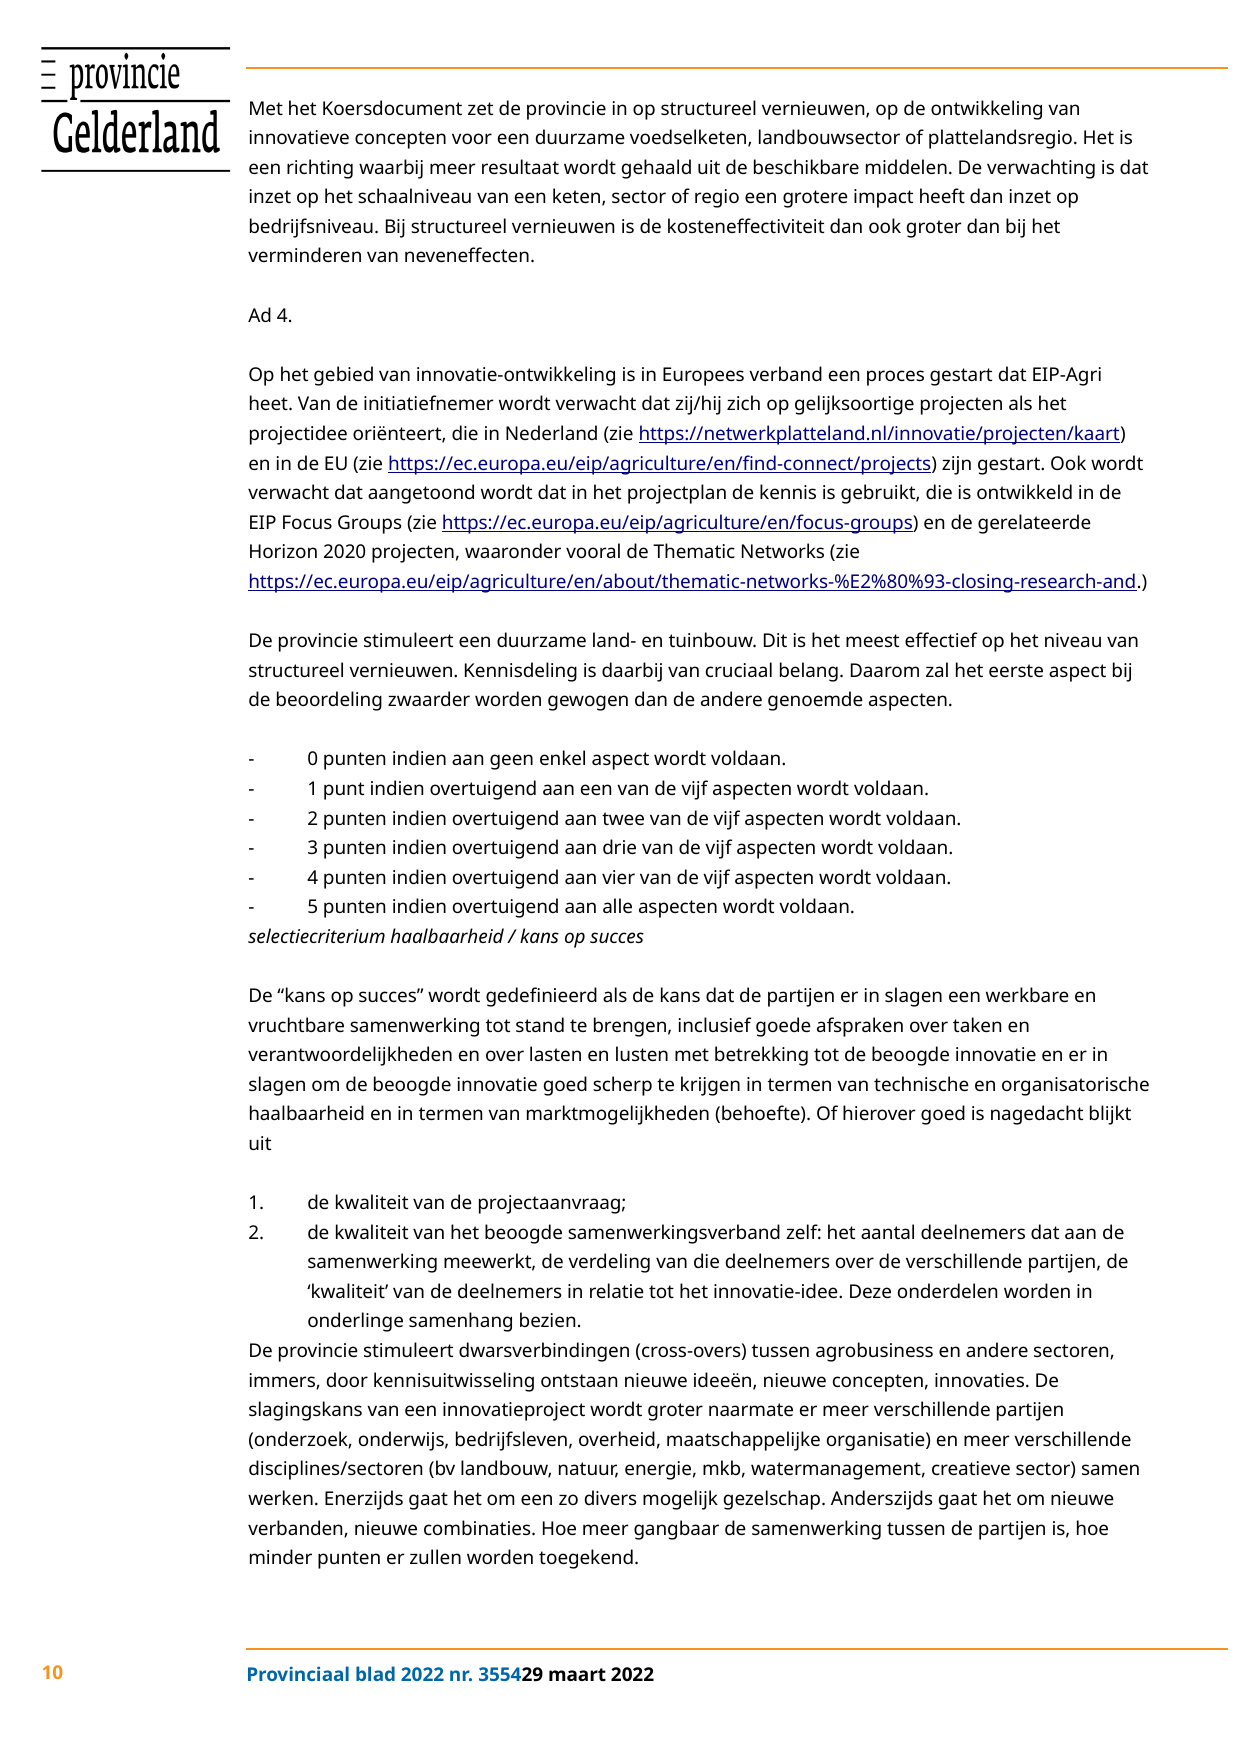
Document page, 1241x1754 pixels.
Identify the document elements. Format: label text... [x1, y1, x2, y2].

text Op het gebied van innovatie-ontwikkeling is in Europees verband een proces gestart dat EIP-Agri heet. Van de initiatiefnemer wordt verwacht dat zij/hij zich op gelijksoortige projecten als het projectidee oriënteert, die in Nederland (zie https://netwerkplatteland.nl/innovatie/projecten/kaart) en in de EU (zie https://ec.europa.eu/eip/agriculture/en/find-connect/projects) zijn gestart. Ook wordt verwacht dat aangetoond wordt dat in het projectplan de kennis is gebruikt, die is ontwikkeld in de EIP Focus Groups (zie https://ec.europa.eu/eip/agriculture/en/focus-groups) en de gerelateerde Horizon 2020 projecten, waaronder vooral de Thematic Networks (zie https://ec.europa.eu/eip/agriculture/en/about/thematic-networks-%E2%80%93-closing-research-and.) [248, 361, 1152, 594]
text selectiecriterium haalbaarheid / kans op succes [248, 923, 1152, 949]
list 2 punten indien overtuigend aan twee van de vijf aspecten wordt voldaan. [248, 805, 1152, 831]
text De “kans op succes” wordt gedefinieerd als de kans dat de partijen er in slagen een werkbare en vruchtbare samenwerking tot stand te brengen, inclusief goede afspraken over taken en verantwoordelijkheden en over lasten en lusten met betrekking tot de beoogde innovatie en er in slagen om de beoogde innovatie goed scherp te krijgen in termen van technische en organisatorische haalbaarheid en in termen van marktmogelijkheden (behoefte). Of hierover goed is nagedacht blijkt uit [248, 982, 1152, 1156]
list 0 punten indien aan geen enkel aspect wordt voldaan. [248, 746, 1152, 771]
text Ad 4. [248, 302, 1152, 328]
list 1 punt indien overtuigend aan een van de vijf aspecten wordt voldaan. [248, 775, 1152, 801]
list de kwaliteit van de projectaanvraag; [248, 1189, 1152, 1215]
list 4 punten indien overtuigend aan vier van de vijf aspecten wordt voldaan. [248, 864, 1152, 890]
list 3 punten indien overtuigend aan drie van de vijf aspecten wordt voldaan. [248, 834, 1152, 860]
text De provincie stimuleert dwarsverbindingen (cross-overs) tussen agrobusiness en andere sectoren, immers, door kennisuitwisseling ontstaan nieuwe ideeën, nieuwe concepten, innovaties. De slagingskans van een innovatieproject wordt groter naarmate er meer verschillende partijen (onderzoek, onderwijs, bedrijfsleven, overheid, maatschappelijke organisatie) en meer verschillende disciplines/sectoren (bv landbouw, natuur, energie, mkb, watermanagement, creatieve sector) samen werken. Enerzijds gaat het om een zo divers mogelijk gezelschap. Anderszijds gaat het om nieuwe verbanden, nieuwe combinaties. Hoe meer gangbaar de samenwerking tussen de partijen is, hoe minder punten er zullen worden toegekend. [248, 1337, 1152, 1570]
list 5 punten indien overtuigend aan alle aspecten wordt voldaan. [248, 893, 1152, 919]
text De provincie stimuleert een duurzame land- en tuinbouw. Dit is het meest effectief op het niveau van structureel vernieuwen. Kennisdeling is daarbij van cruciaal belang. Daarom zal het eerste aspect bij de beoordeling zwaarder worden gewogen dan de andere genoemde aspecten. [248, 627, 1152, 712]
text Met het Koersdocument zet de provincie in op structureel vernieuwen, op de ontwikkeling van innovatieve concepten voor een duurzame voedselketen, landbouwsector of plattelandsregio. Het is een richting waarbij meer resultaat wordt gehaald uit de beschikbare middelen. De verwachting is dat inzet op het schaalniveau van een keten, sector of regio een grotere impact heeft dan inzet op bedrijfsniveau. Bij structureel vernieuwen is de kosteneffectiviteit dan ook groter dan bij het verminderen van neveneffecten. [248, 95, 1152, 268]
list de kwaliteit van het beoogde samenwerkingsverband zelf: het aantal deelnemers dat aan de samenwerking meewerkt, de verdeling van die deelnemers over de verschillende partijen, de ‘kwaliteit’ van de deelnemers in relatie tot het innovatie-idee. Deze onderdelen worden in onderlinge samenhang bezien. [248, 1219, 1152, 1333]
picture [41, 47, 231, 172]
